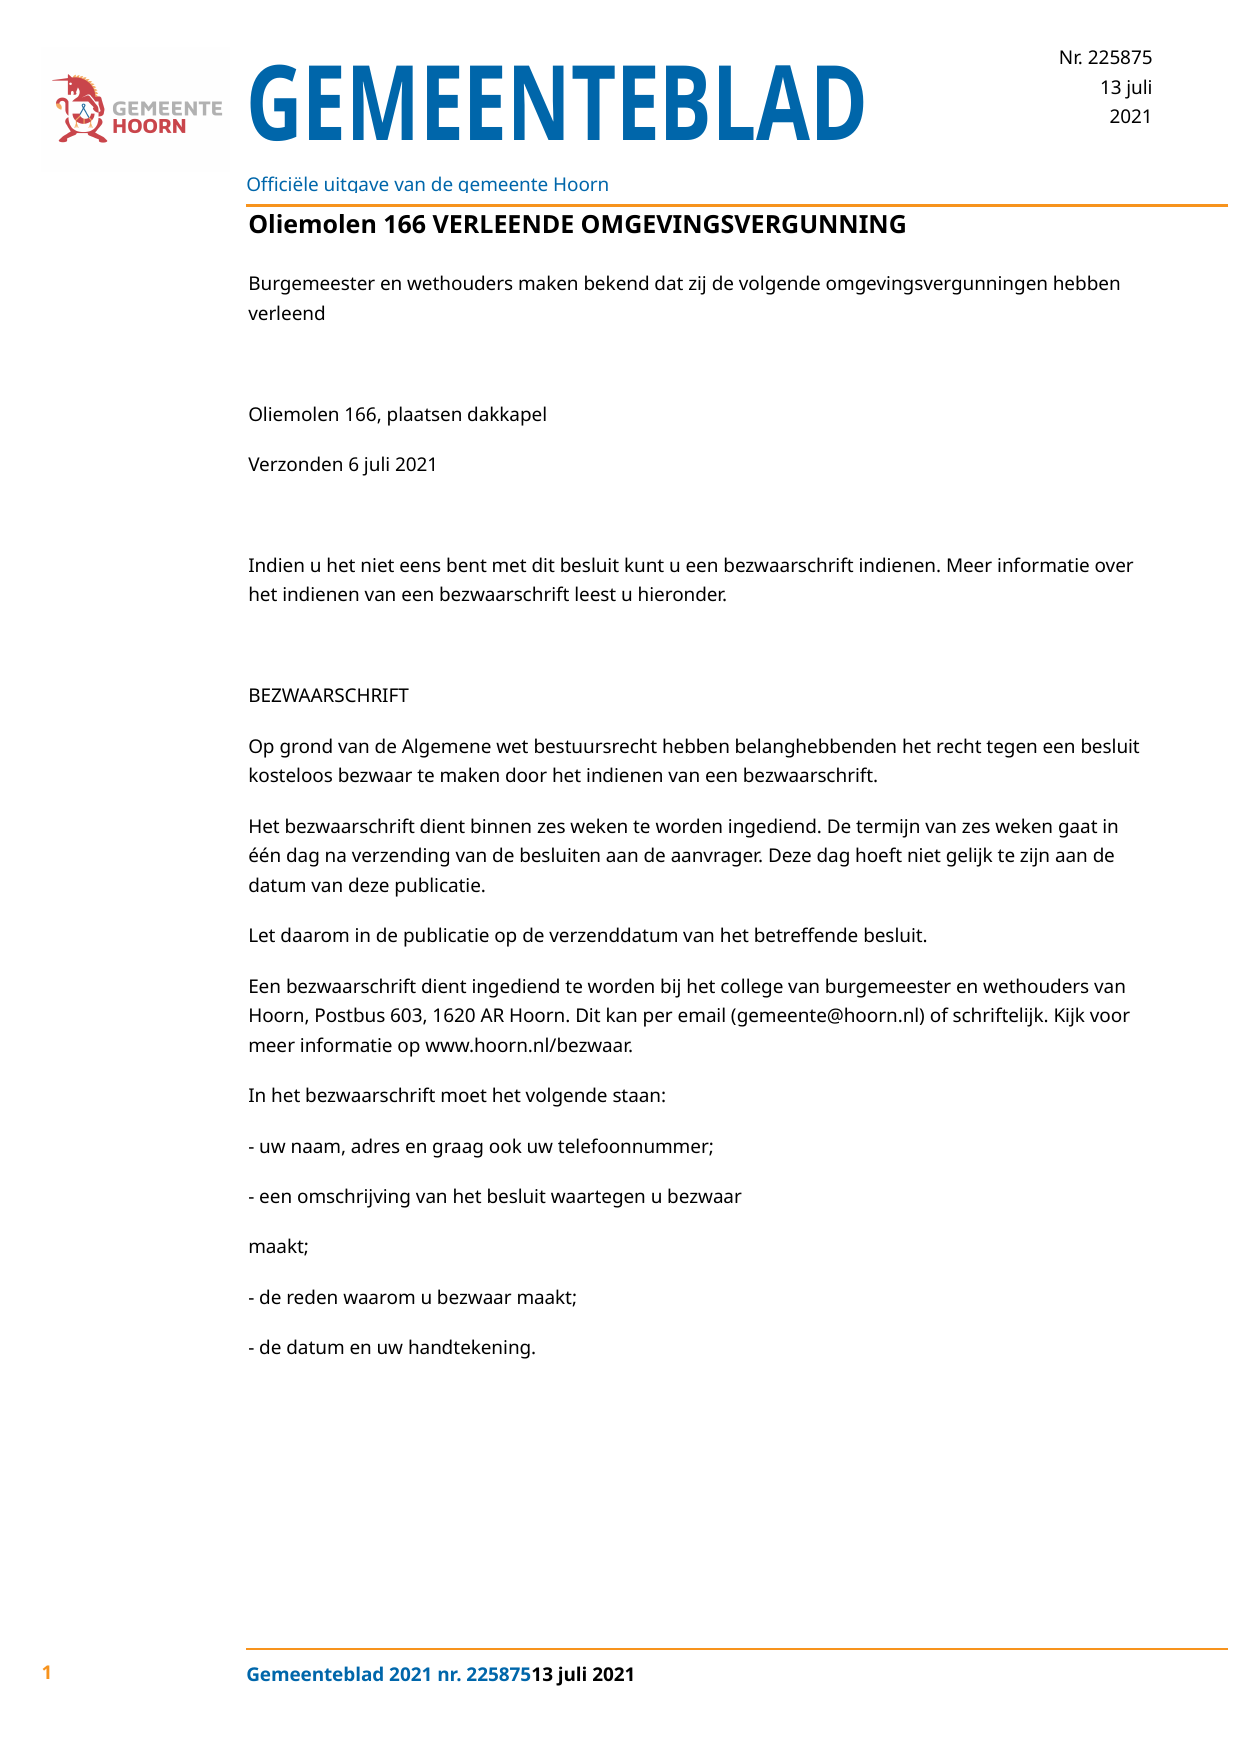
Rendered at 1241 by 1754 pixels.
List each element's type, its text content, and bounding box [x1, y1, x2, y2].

text Burgemeester en wethouders maken bekend dat zij de volgende omgevingsvergunningen hebben verleend [248, 270, 1152, 326]
text Een bezwaarschrift dient ingediend te worden bij het college van burgemeester en wethouders van Hoorn, Postbus 603, 1620 AR Hoorn. Dit kan per email (gemeente@hoorn.nl) of schriftelijk. Kijk voor meer informatie op www.hoorn.nl/bezwaar. [248, 973, 1152, 1058]
text - uw naam, adres en graag ook uw telefoonnummer; [248, 1133, 1152, 1158]
text maakt; [248, 1234, 1152, 1259]
text Op grond van de Algemene wet bestuursrecht hebben belanghebbenden het recht tegen een besluit kosteloos bezwaar te maken door het indienen van een bezwaarschrift. [248, 733, 1152, 788]
text Let daarom in de publicatie op de verzenddatum van het betreffende besluit. [248, 922, 1152, 948]
text - de reden waarom u bezwaar maakt; [248, 1284, 1152, 1310]
picture [41, 47, 231, 172]
text Het bezwaarschrift dient binnen zes weken te worden ingediend. De termijn van zes weken gaat in één dag na verzending van de besluiten aan de aanvrager. Deze dag hoeft niet gelijk te zijn aan de datum van deze publicatie. [248, 813, 1152, 898]
text In het bezwaarschrift moet het volgende staan: [248, 1082, 1152, 1108]
text - een omschrijving van het besluit waartegen u bezwaar [248, 1183, 1152, 1209]
text Oliemolen 166, plaatsen dakkapel [248, 401, 1152, 426]
text - de datum en uw handtekening. [248, 1334, 1152, 1360]
text Verzonden 6 juli 2021 [248, 451, 1152, 477]
text Indien u het niet eens bent met dit besluit kunt u een bezwaarschrift indienen. Meer informatie over het indienen van een bezwaarschrift leest u hieronder. [248, 552, 1152, 607]
text Oliemolen 166 VERLEENDE OMGEVINGSVERGUNNING [248, 207, 1152, 241]
text BEZWAARSCHRIFT [248, 682, 1152, 708]
